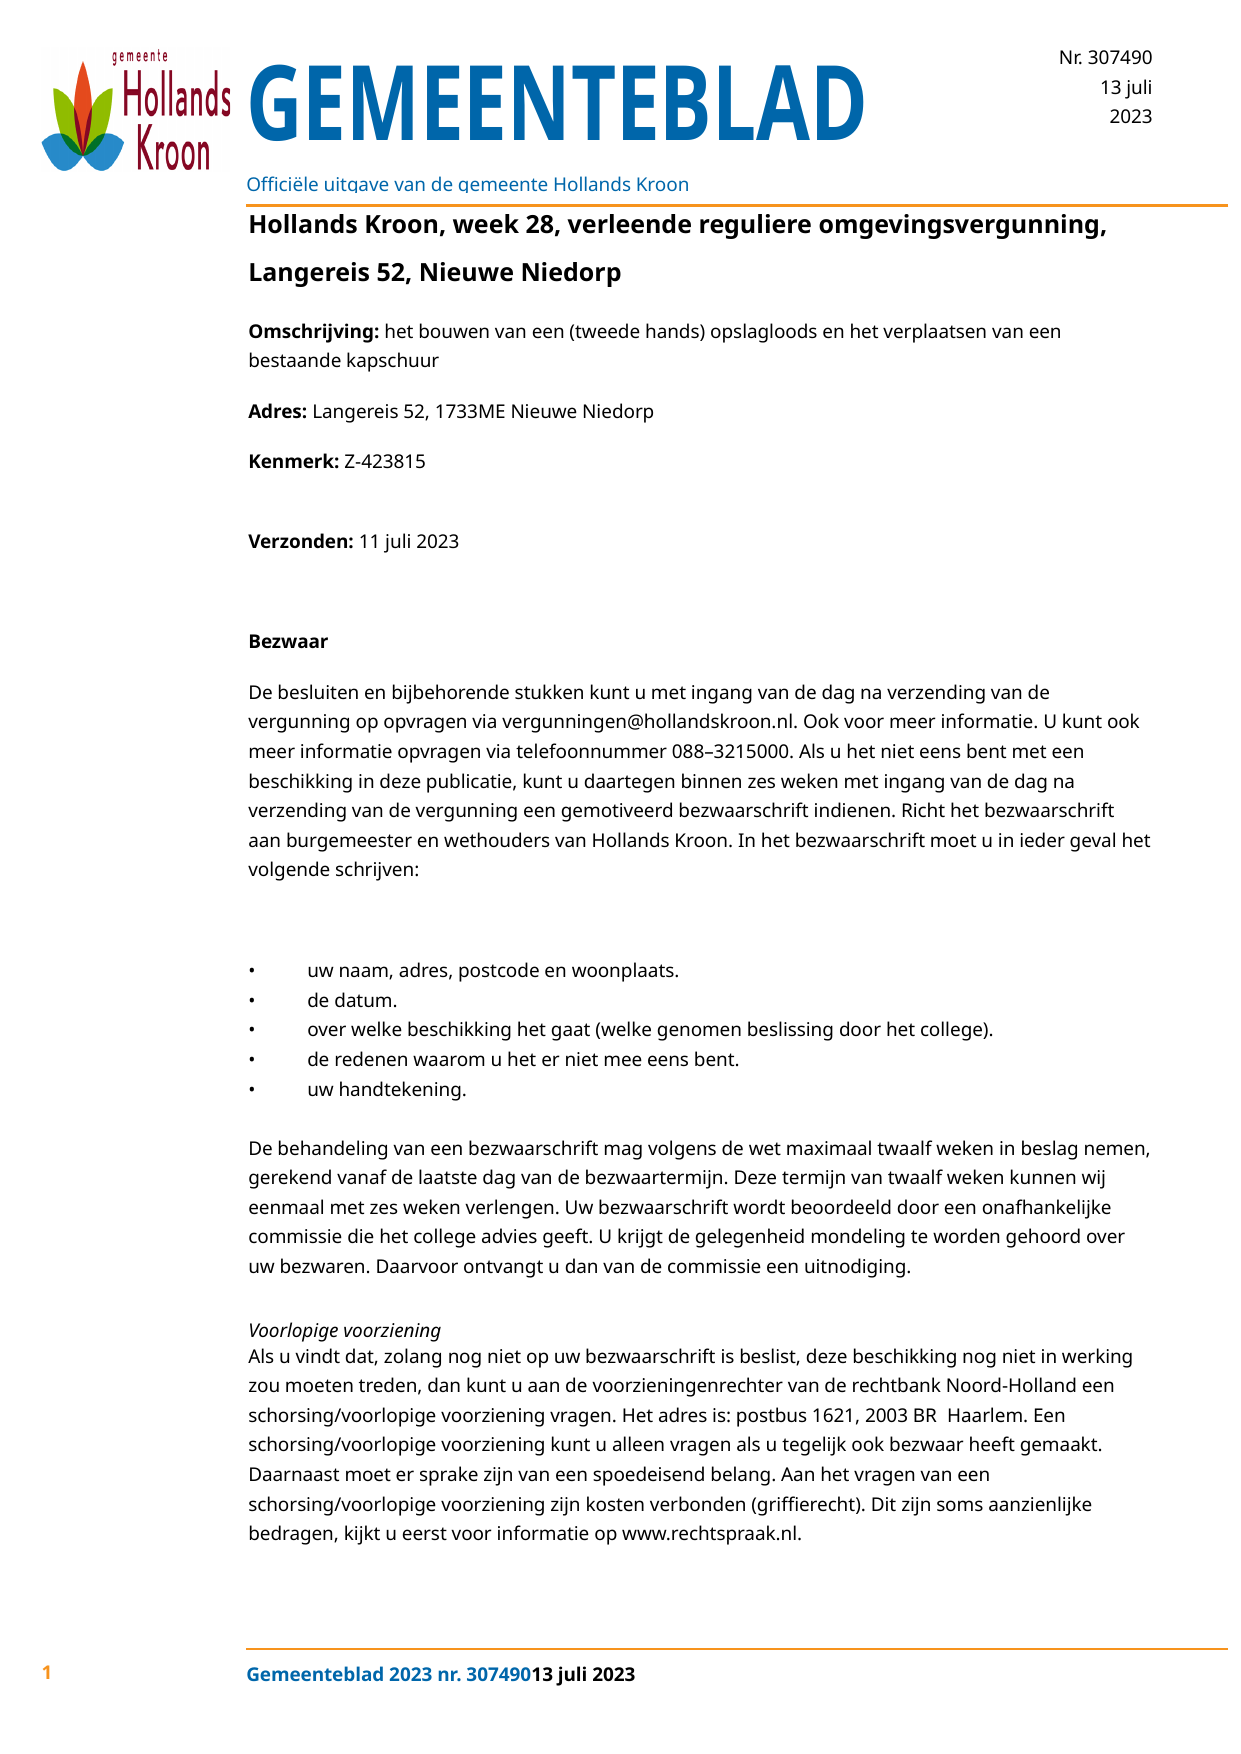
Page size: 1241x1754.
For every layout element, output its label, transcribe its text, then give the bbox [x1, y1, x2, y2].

text Kenmerk: Z-423815 [248, 448, 1152, 474]
text Verzonden: 11 juli 2023 [248, 528, 1152, 553]
list uw handtekening. [248, 1076, 1152, 1101]
text De behandeling van een bezwaarschrift mag volgens de wet maximaal twaalf weken in beslag nemen, gerekend vanaf de laatste dag van de bezwaartermijn. Deze termijn van twaalf weken kunnen wij eenmaal met zes weken verlengen. Uw bezwaarschrift wordt beoordeeld door een onafhankelijke commissie die het college advies geeft. U krijgt de gelegenheid mondeling te worden gehoord over uw bezwaren. Daarvoor ontvangt u dan van de commissie een uitnodiging. [248, 1135, 1152, 1279]
text Adres: Langereis 52, 1733ME Nieuwe Niedorp [248, 398, 1152, 424]
text Als u vindt dat, zolang nog niet op uw bezwaarschrift is beslist, deze beschikking nog niet in werking zou moeten treden, dan kunt u aan de voorzieningenrechter van de rechtbank Noord-Holland een schorsing/voorlopige voorziening vragen. Het adres is: postbus 1621, 2003 BR Haarlem. Een schorsing/voorlopige voorziening kunt u alleen vragen als u tegelijk ook bezwaar heeft gemaakt. Daarnaast moet er sprake zijn van een spoedeisend belang. Aan het vragen van een schorsing/voorlopige voorziening zijn kosten verbonden (griffierecht). Dit zijn soms aanzienlijke bedragen, kijkt u eerst voor informatie op www.rechtspraak.nl. [248, 1343, 1152, 1546]
table_header [248, 499, 700, 524]
list de datum. [248, 987, 1152, 1013]
table_header [700, 499, 1152, 524]
picture [41, 47, 231, 172]
list de redenen waarom u het er niet mee eens bent. [248, 1046, 1152, 1072]
text Omschrijving: het bouwen van een (tweede hands) opslagloods en het verplaatsen van een bestaande kapschuur [248, 318, 1152, 373]
list uw naam, adres, postcode en woonplaats. [248, 957, 1152, 983]
text De besluiten en bijbehorende stukken kunt u met ingang van de dag na verzending van de vergunning op opvragen via vergunningen@hollandskroon.nl. Ook voor meer informatie. U kunt ook meer informatie opvragen via telefoonnummer 088–3215000. Als u het niet eens bent met een beschikking in deze publicatie, kunt u daartegen binnen zes weken met ingang van de dag na verzending van de vergunning een gemotiveerd bezwaarschrift indienen. Richt het bezwaarschrift aan burgemeester en wethouders van Hollands Kroon. In het bezwaarschrift moet u in ieder geval het volgende schrijven: [248, 679, 1152, 882]
text Hollands Kroon, week 28, verleende reguliere omgevingsvergunning, Langereis 52, Nieuwe Niedorp [248, 207, 1152, 288]
text Bezwaar [248, 629, 1152, 654]
list over welke beschikking het gaat (welke genomen beslissing door het college). [248, 1017, 1152, 1042]
text Voorlopige voorziening [248, 1317, 1152, 1343]
